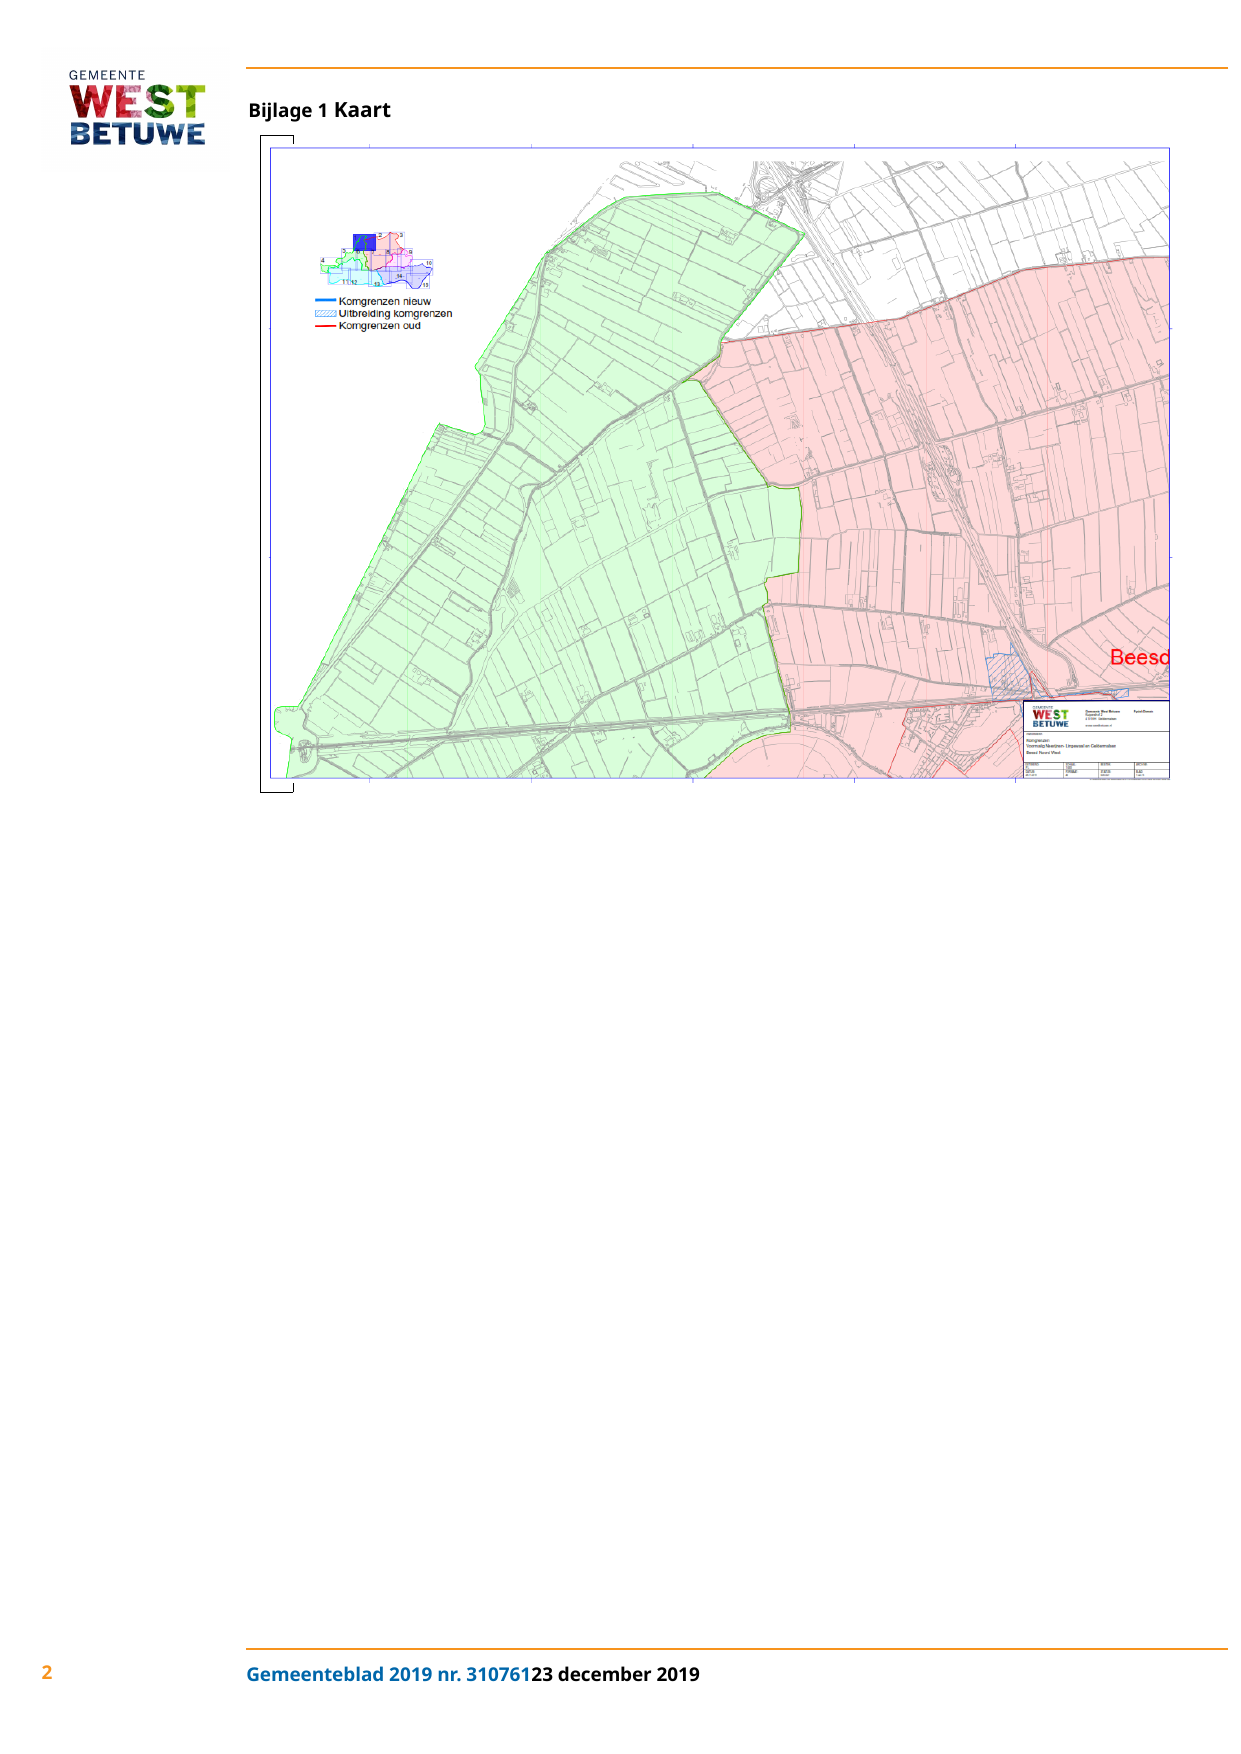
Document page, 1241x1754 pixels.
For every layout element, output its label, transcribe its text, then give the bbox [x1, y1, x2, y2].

text Bijlage 1 Kaart [248, 95, 1152, 123]
picture [268, 144, 1173, 783]
picture [41, 47, 231, 172]
